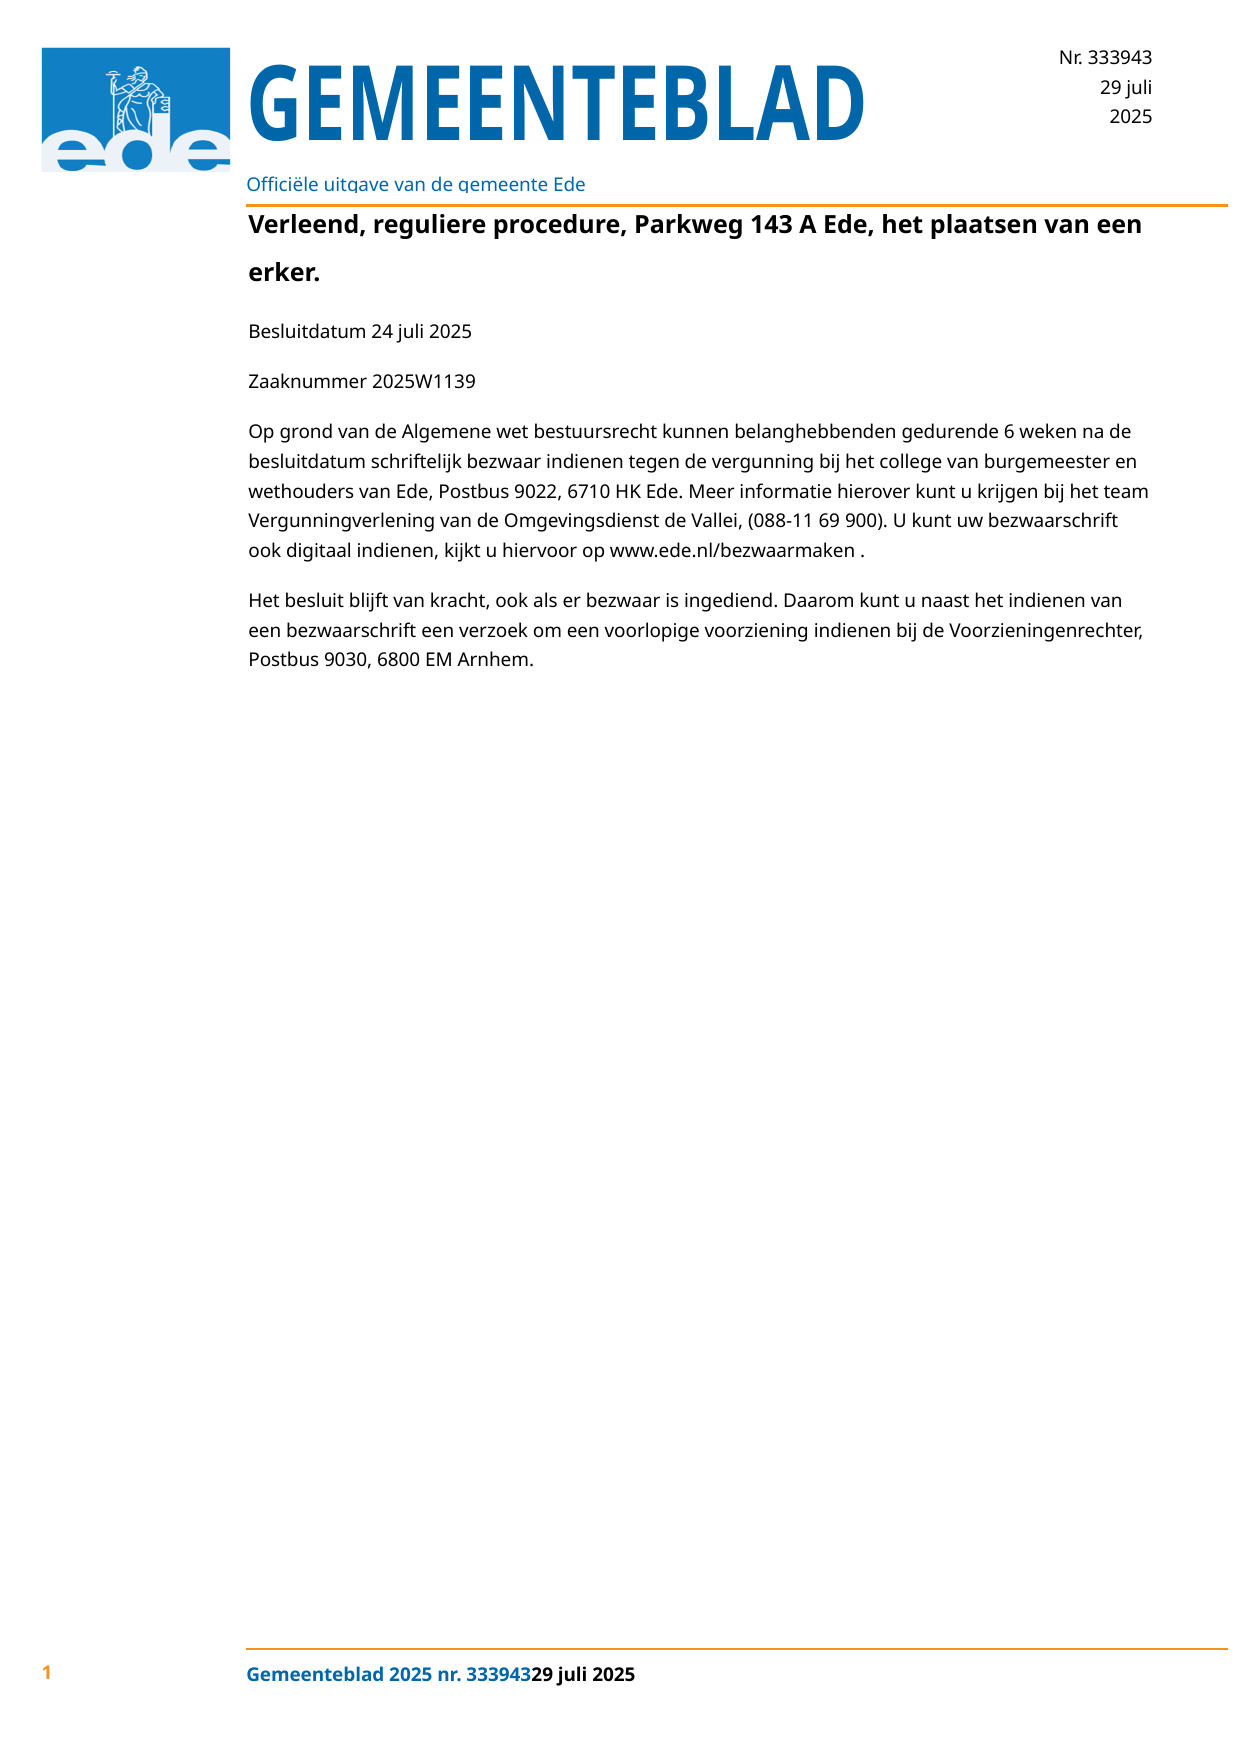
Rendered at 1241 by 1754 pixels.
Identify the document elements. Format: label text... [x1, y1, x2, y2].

text Op grond van de Algemene wet bestuursrecht kunnen belanghebbenden gedurende 6 weken na de besluitdatum schriftelijk bezwaar indienen tegen de vergunning bij het college van burgemeester en wethouders van Ede, Postbus 9022, 6710 HK Ede. Meer informatie hierover kunt u krijgen bij het team Vergunningverlening van de Omgevingsdienst de Vallei, (088-11 69 900). U kunt uw bezwaarschrift ook digitaal indienen, kijkt u hiervoor op www.ede.nl/bezwaarmaken . [248, 419, 1152, 563]
text Besluitdatum 24 juli 2025 [248, 318, 1152, 344]
text Verleend, reguliere procedure, Parkweg 143 A Ede, het plaatsen van een erker. [248, 207, 1152, 288]
text Zaaknummer 2025W1139 [248, 368, 1152, 394]
text Het besluit blijft van kracht, ook als er bezwaar is ingediend. Daarom kunt u naast het indienen van een bezwaarschrift een verzoek om een voorlopige voorziening indienen bij de Voorzieningenrechter, Postbus 9030, 6800 EM Arnhem. [248, 587, 1152, 672]
picture [41, 47, 231, 172]
